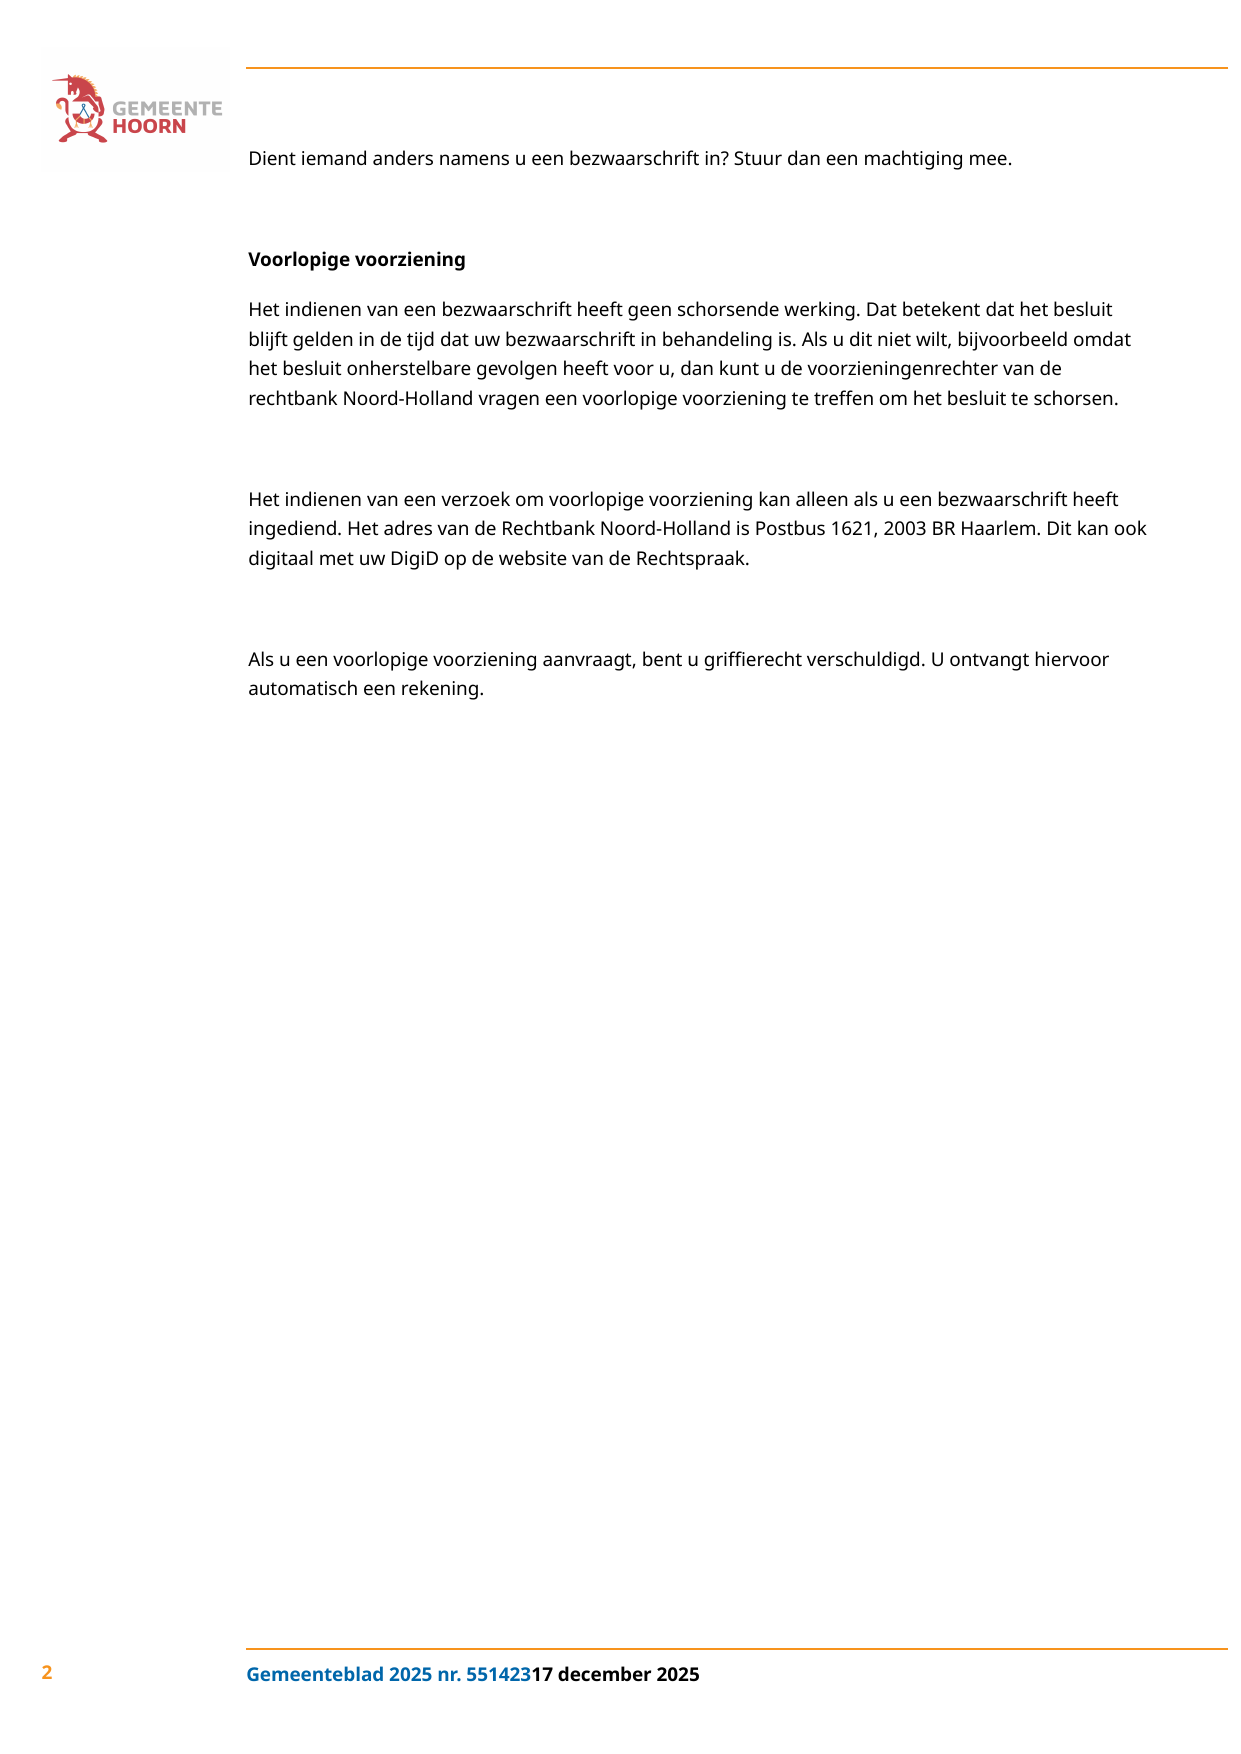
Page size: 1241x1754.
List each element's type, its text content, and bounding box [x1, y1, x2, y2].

text Dient iemand anders namens u een bezwaarschrift in? Stuur dan een machtiging mee. [248, 145, 1152, 171]
picture [41, 47, 231, 172]
text Het indienen van een bezwaarschrift heeft geen schorsende werking. Dat betekent dat het besluit blijft gelden in de tijd dat uw bezwaarschrift in behandeling is. Als u dit niet wilt, bijvoorbeeld omdat het besluit onherstelbare gevolgen heeft voor u, dan kunt u de voorzieningenrechter van de rechtbank Noord-Holland vragen een voorlopige voorziening te treffen om het besluit te schorsen. [248, 296, 1152, 411]
text Als u een voorlopige voorziening aanvraagt, bent u griffierecht verschuldigd. U ontvangt hiervoor automatisch een rekening. [248, 646, 1152, 701]
text Het indienen van een verzoek om voorlopige voorziening kan alleen als u een bezwaarschrift heeft ingediend. Het adres van de Rechtbank Noord-Holland is Postbus 1621, 2003 BR Haarlem. Dit kan ook digitaal met uw DigiD op de website van de Rechtspraak. [248, 486, 1152, 571]
text Voorlopige voorziening [248, 246, 1152, 272]
